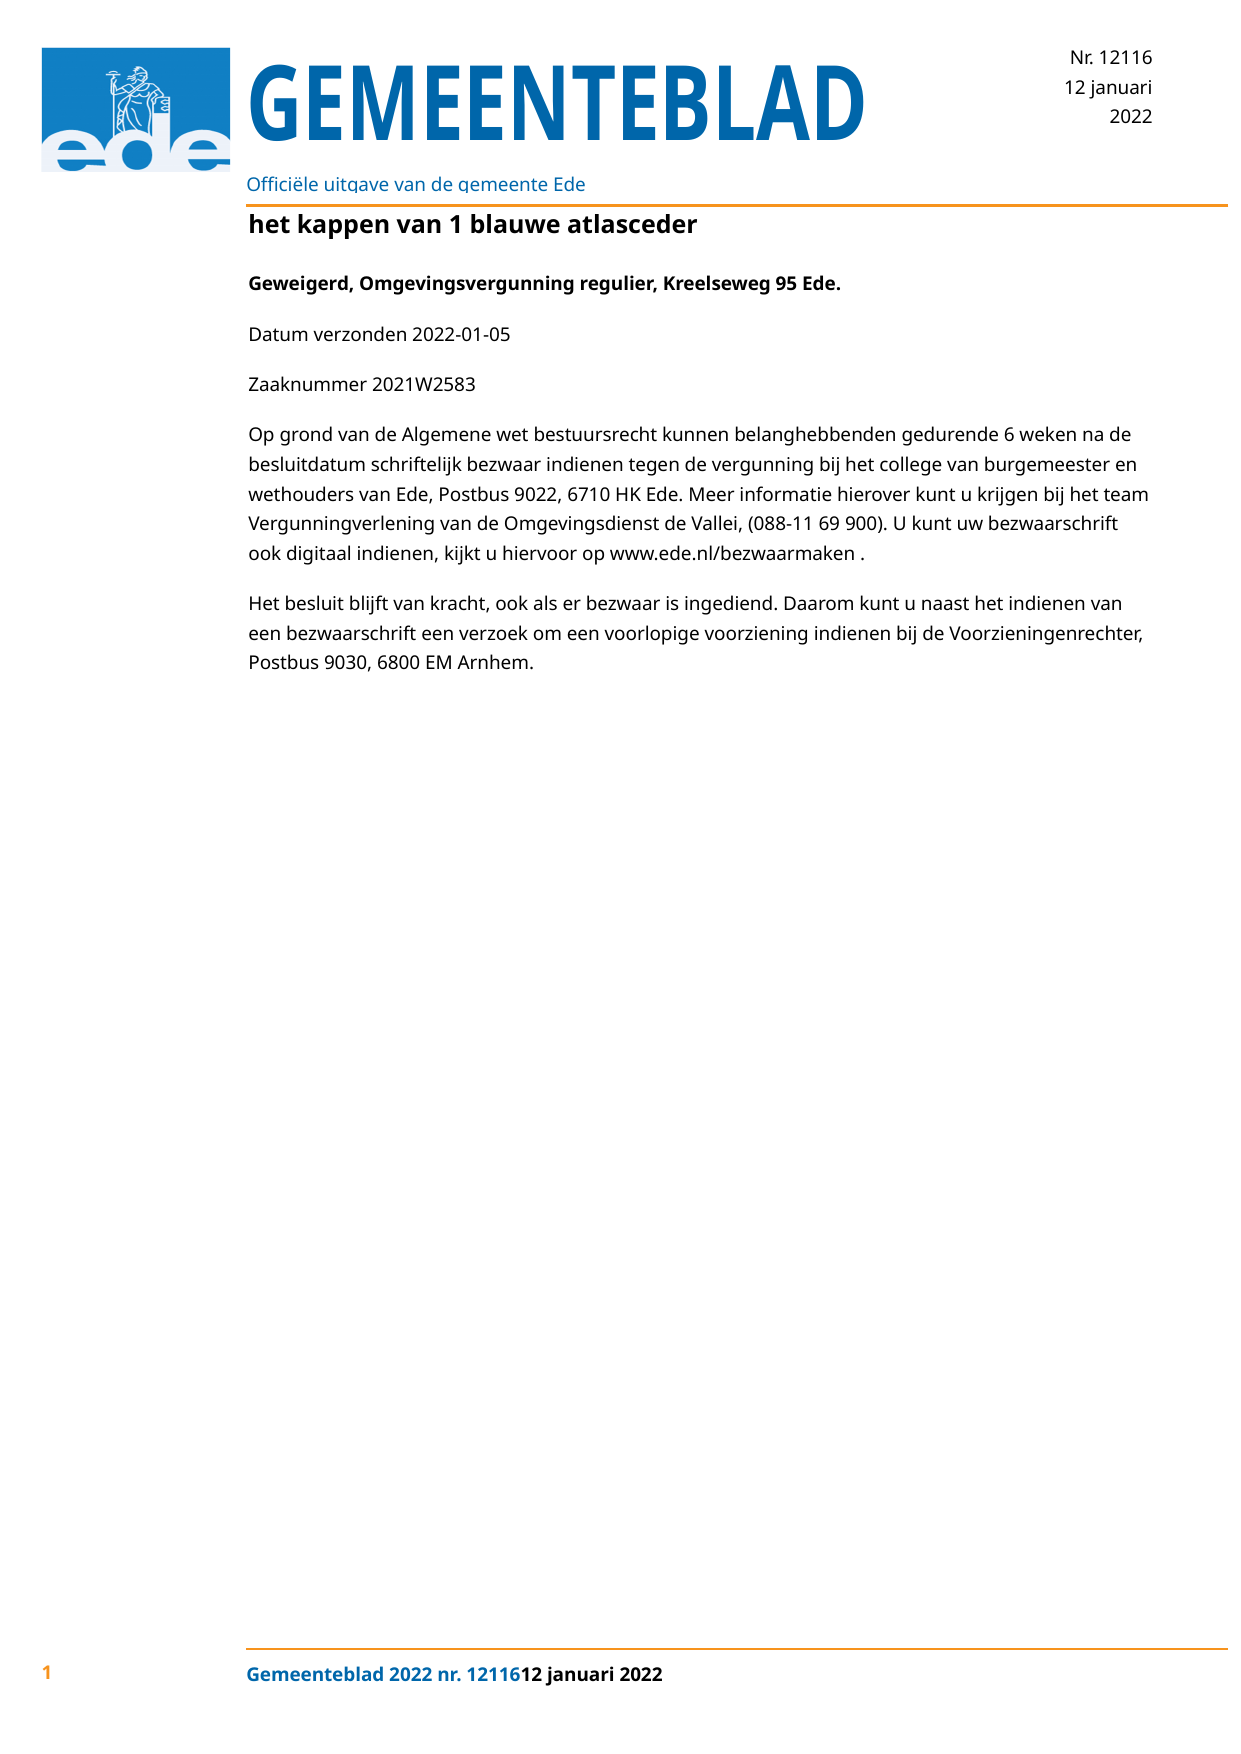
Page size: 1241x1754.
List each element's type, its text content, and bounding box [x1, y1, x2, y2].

text Op grond van de Algemene wet bestuursrecht kunnen belanghebbenden gedurende 6 weken na de besluitdatum schriftelijk bezwaar indienen tegen de vergunning bij het college van burgemeester en wethouders van Ede, Postbus 9022, 6710 HK Ede. Meer informatie hierover kunt u krijgen bij het team Vergunningverlening van de Omgevingsdienst de Vallei, (088-11 69 900). U kunt uw bezwaarschrift ook digitaal indienen, kijkt u hiervoor op www.ede.nl/bezwaarmaken . [248, 422, 1152, 566]
text Datum verzonden 2022-01-05 [248, 321, 1152, 346]
picture [41, 47, 231, 172]
text Zaaknummer 2021W2583 [248, 371, 1152, 397]
text Geweigerd, Omgevingsvergunning regulier, Kreelseweg 95 Ede. [248, 270, 1152, 296]
text Het besluit blijft van kracht, ook als er bezwaar is ingediend. Daarom kunt u naast het indienen van een bezwaarschrift een verzoek om een voorlopige voorziening indienen bij de Voorzieningenrechter, Postbus 9030, 6800 EM Arnhem. [248, 590, 1152, 675]
text het kappen van 1 blauwe atlasceder [248, 207, 1152, 241]
